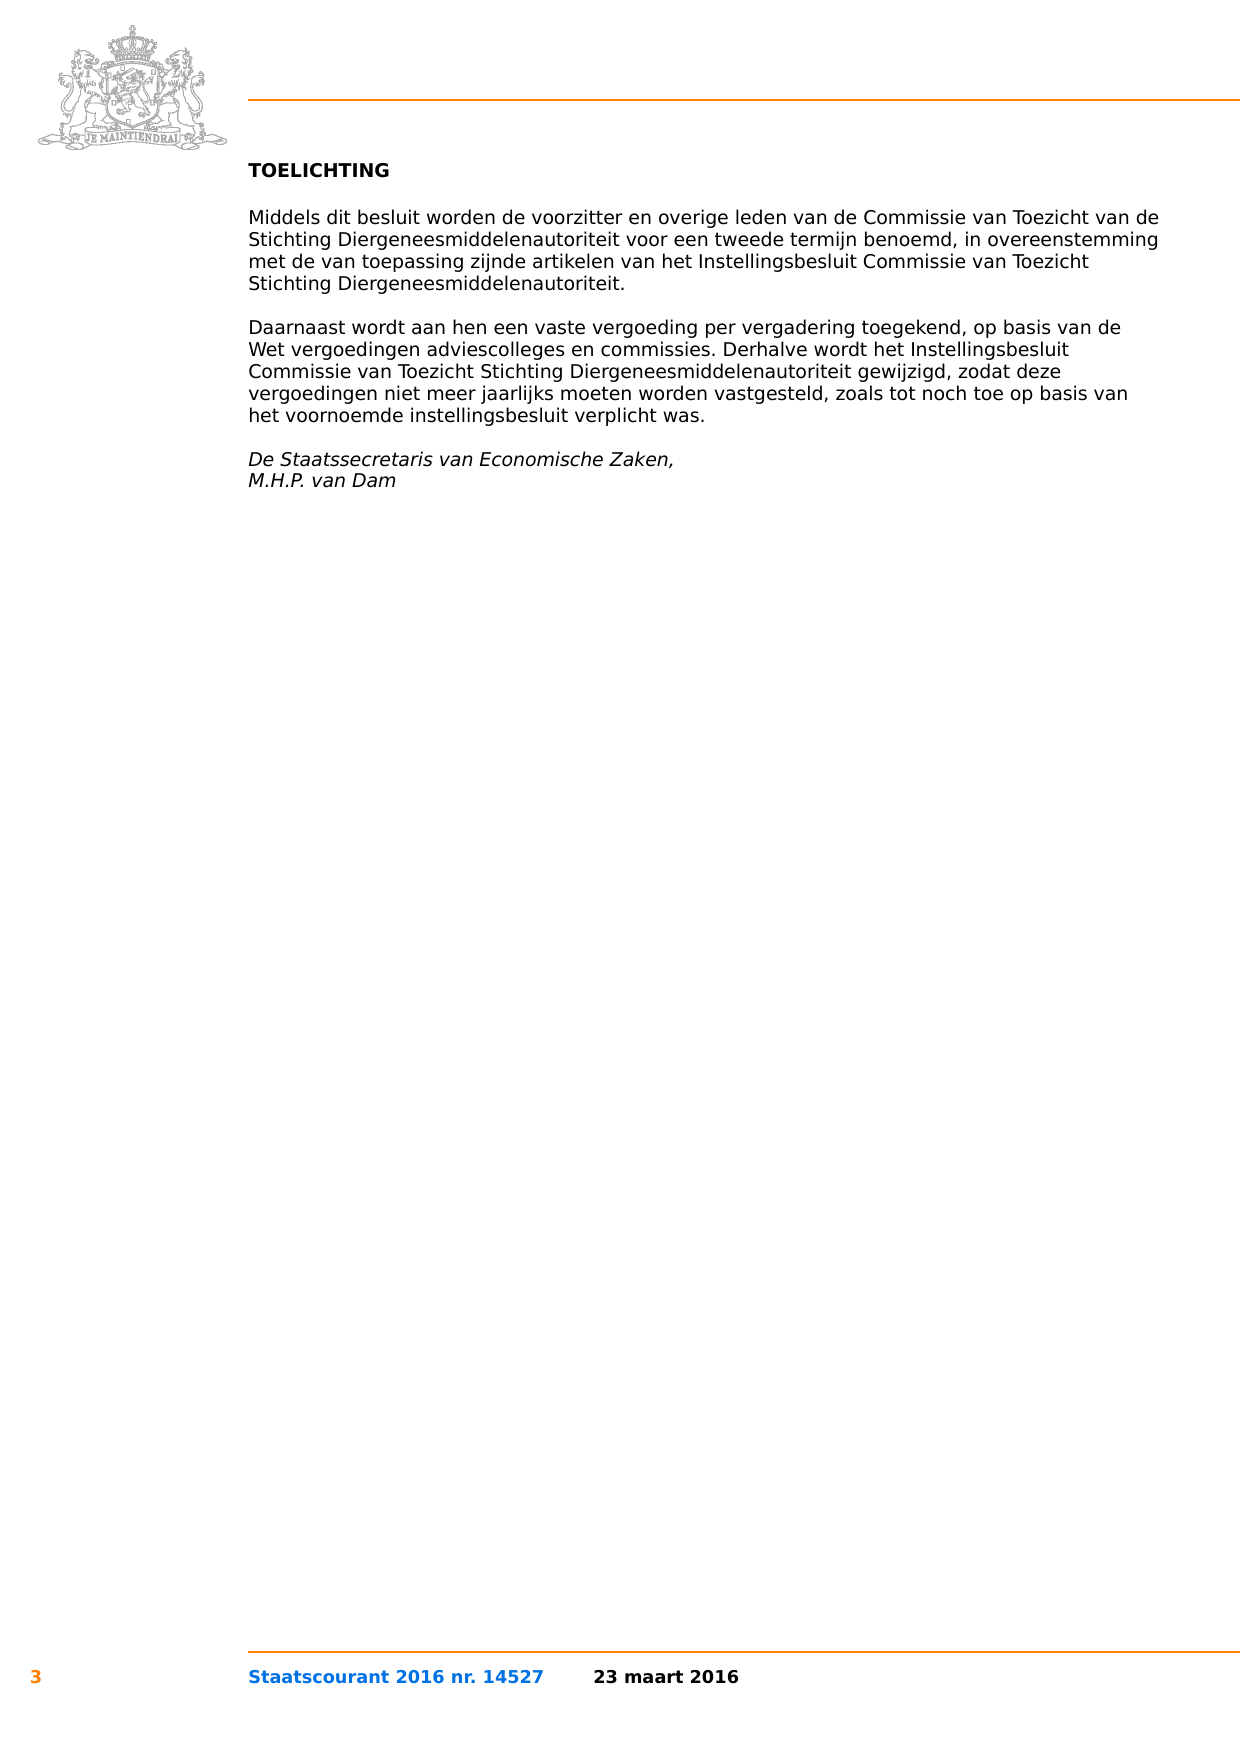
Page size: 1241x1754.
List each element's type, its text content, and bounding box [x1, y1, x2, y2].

picture [38, 25, 227, 150]
text Daarnaast wordt aan hen een vaste vergoeding per vergadering toegekend, op basis van de Wet vergoedingen adviescolleges en commissies. Derhalve wordt het Instellingsbesluit Commissie van Toezicht Stichting Diergeneesmiddelenautoriteit gewijzigd, zodat deze vergoedingen niet meer jaarlijks moeten worden vastgesteld, zoals tot noch toe op basis van het voornoemde instellingsbesluit verplicht was. [248, 317, 1163, 427]
text Middels dit besluit worden de voorzitter en overige leden van de Commissie van Toezicht van de Stichting Diergeneesmiddelenautoriteit voor een tweede termijn benoemd, in overeenstemming met de van toepassing zijnde artikelen van het Instellingsbesluit Commissie van Toezicht Stichting Diergeneesmiddelenautoriteit. [248, 207, 1163, 295]
subtitle TOELICHTING [248, 160, 1163, 182]
text De Staatssecretaris van Economische Zaken, M.H.P. van Dam [248, 448, 1163, 492]
